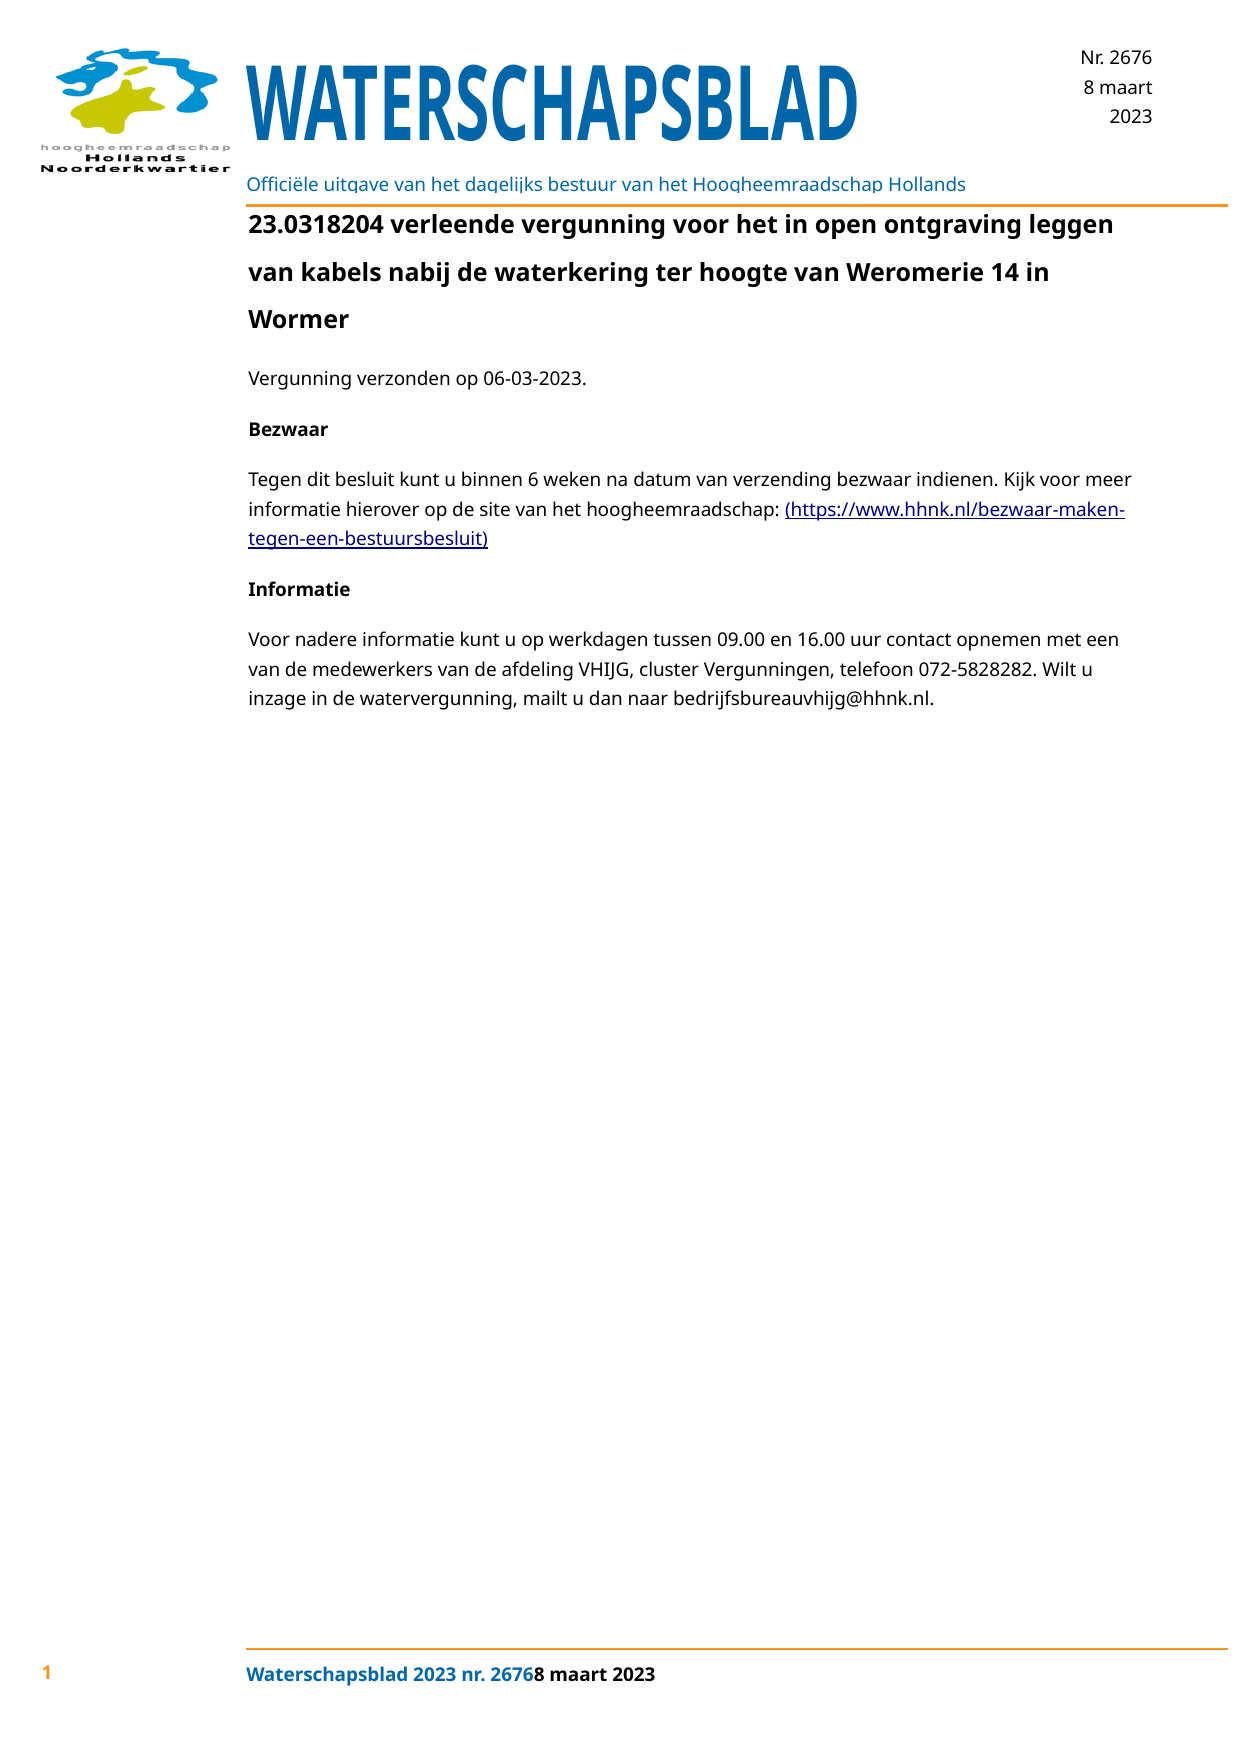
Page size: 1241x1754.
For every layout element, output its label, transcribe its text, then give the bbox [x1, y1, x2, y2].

text 23.0318204 verleende vergunning voor het in open ontgraving leggen van kabels nabij de waterkering ter hoogte van Weromerie 14 in Wormer [248, 207, 1152, 336]
text Informatie [248, 576, 1152, 602]
text Bezwaar [248, 416, 1152, 442]
picture [41, 47, 231, 172]
text Vergunning verzonden op 06-03-2023. [248, 366, 1152, 391]
text Voor nadere informatie kunt u op werkdagen tussen 09.00 en 16.00 uur contact opnemen met een van de medewerkers van de afdeling VHIJG, cluster Vergunningen, telefoon 072-5828282. Wilt u inzage in de watervergunning, mailt u dan naar bedrijfsbureauvhijg@hhnk.nl. [248, 626, 1152, 711]
text Tegen dit besluit kunt u binnen 6 weken na datum van verzending bezwaar indienen. Kijk voor meer informatie hierover op de site van het hoogheemraadschap: (https://www.hhnk.nl/bezwaar-maken-tegen-een-bestuursbesluit) [248, 466, 1152, 551]
